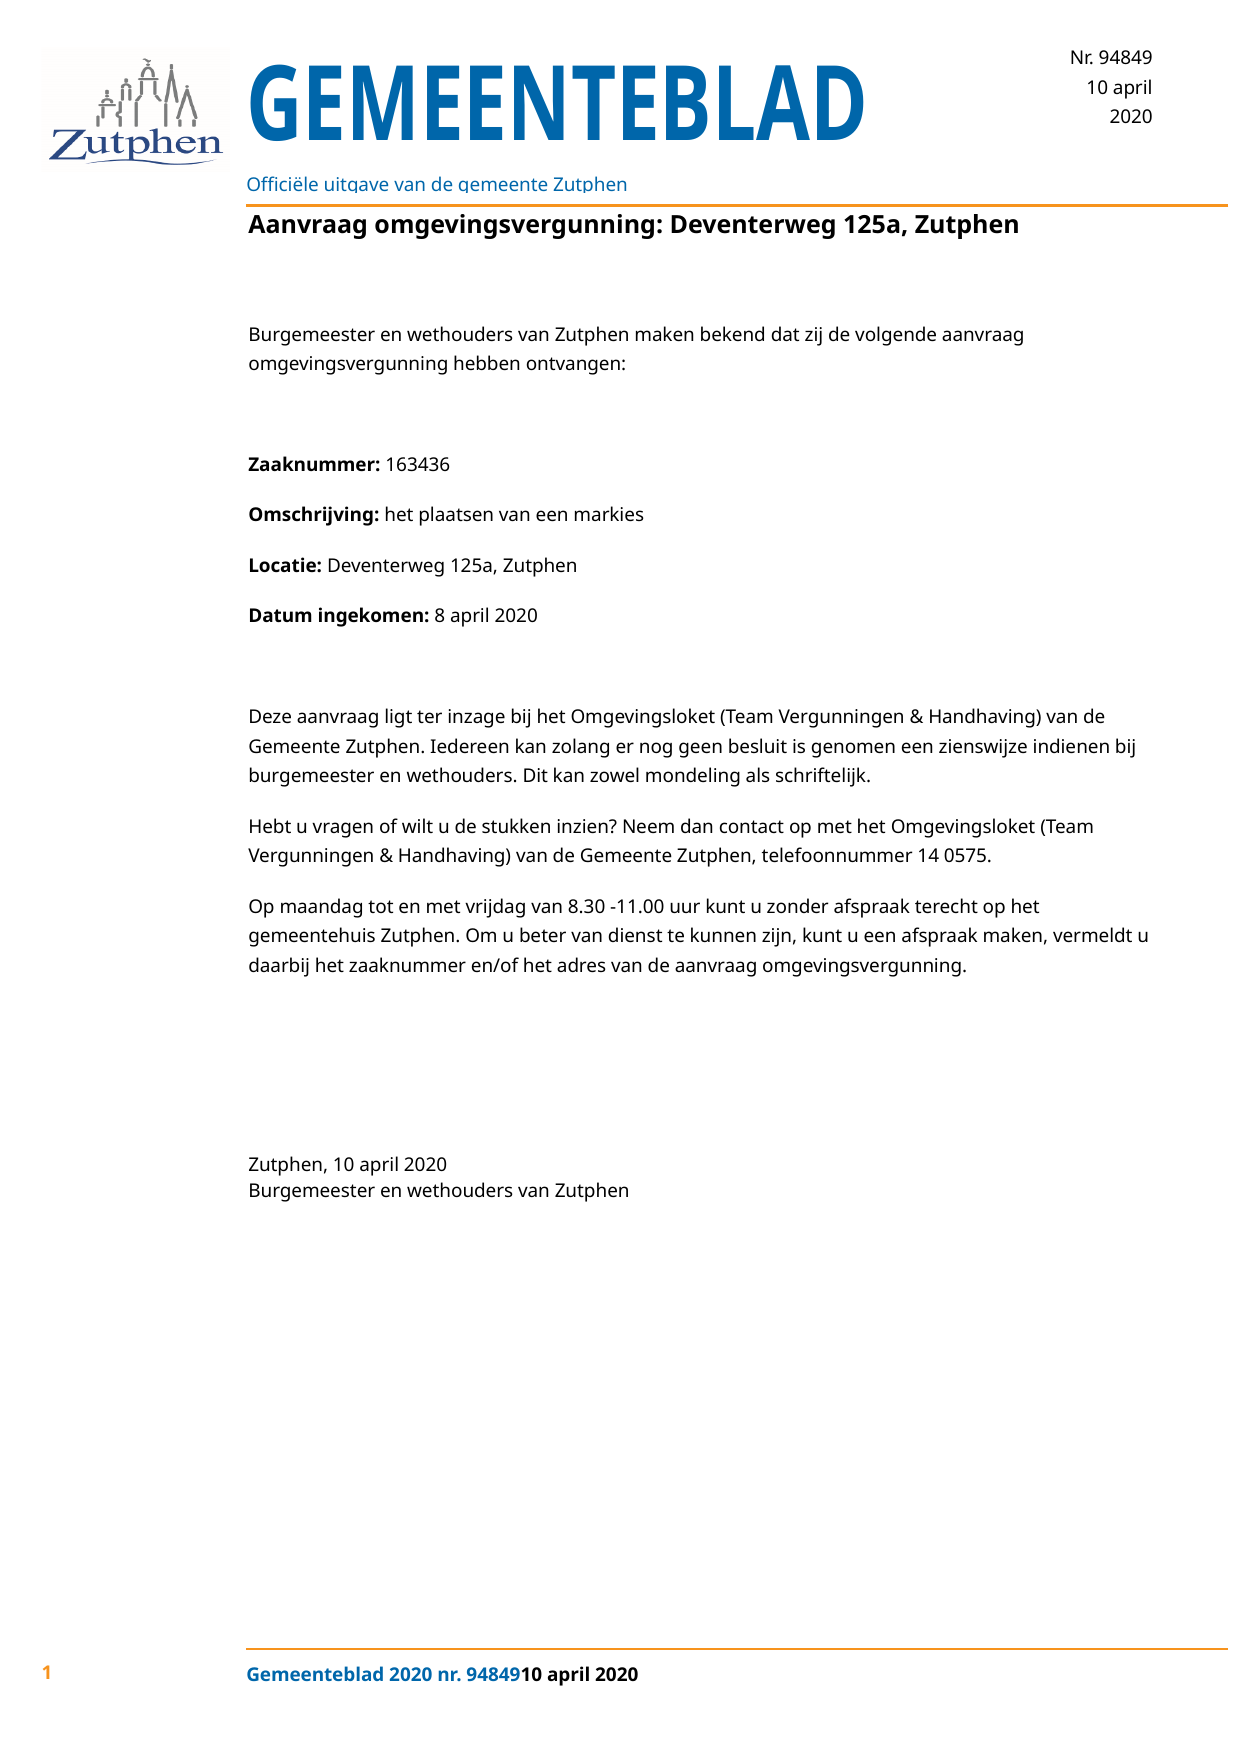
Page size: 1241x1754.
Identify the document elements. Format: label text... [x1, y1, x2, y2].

text Op maandag tot en met vrijdag van 8.30 -11.00 uur kunt u zonder afspraak terecht op het gemeentehuis Zutphen. Om u beter van dienst te kunnen zijn, kunt u een afspraak maken, vermeldt u daarbij het zaaknummer en/of het adres van de aanvraag omgevingsvergunning. [248, 893, 1152, 978]
picture [41, 47, 231, 172]
text Locatie: Deventerweg 125a, Zutphen [248, 552, 1152, 578]
text Hebt u vragen of wilt u de stukken inzien? Neem dan contact op met het Omgevingsloket (Team Vergunningen & Handhaving) van de Gemeente Zutphen, telefoonnummer 14 0575. [248, 813, 1152, 868]
text Omschrijving: het plaatsen van een markies [248, 502, 1152, 527]
text Deze aanvraag ligt ter inzage bij het Omgevingsloket (Team Vergunningen & Handhaving) van de Gemeente Zutphen. Iedereen kan zolang er nog geen besluit is genomen een zienswijze indienen bij burgemeester en wethouders. Dit kan zowel mondeling als schriftelijk. [248, 703, 1152, 788]
text Zutphen, 10 april 2020 [248, 1151, 1152, 1177]
text Zaaknummer: 163436 [248, 451, 1152, 477]
text Aanvraag omgevingsvergunning: Deventerweg 125a, Zutphen [248, 207, 1152, 241]
text Burgemeester en wethouders van Zutphen [248, 1177, 1152, 1202]
text Burgemeester en wethouders van Zutphen maken bekend dat zij de volgende aanvraag omgevingsvergunning hebben ontvangen: [248, 321, 1152, 376]
text Datum ingekomen: 8 april 2020 [248, 602, 1152, 628]
